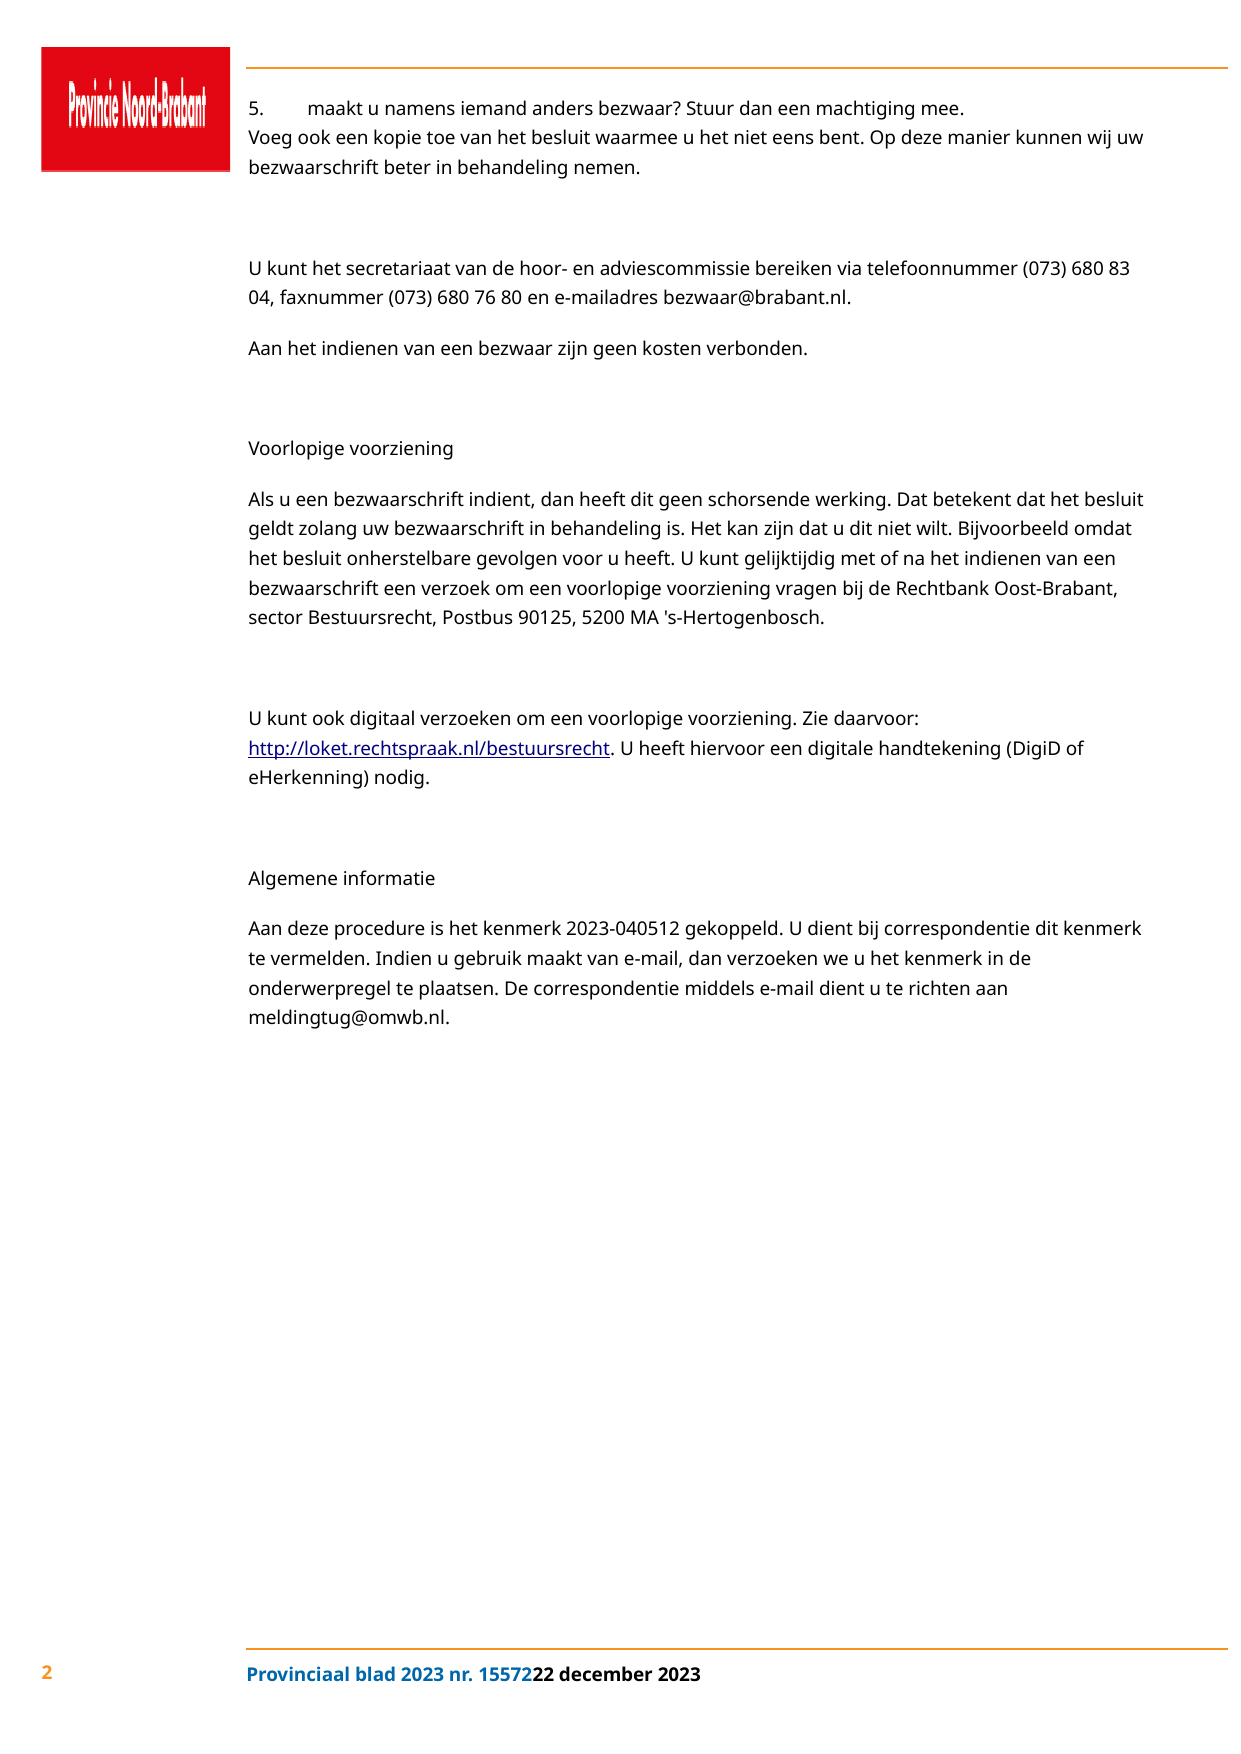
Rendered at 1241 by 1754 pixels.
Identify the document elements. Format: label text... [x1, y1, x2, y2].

text Algemene informatie [248, 865, 1152, 891]
text Aan deze procedure is het kenmerk 2023-040512 gekoppeld. U dient bij correspondentie dit kenmerk te vermelden. Indien u gebruik maakt van e-mail, dan verzoeken we u het kenmerk in de onderwerpregel te plaatsen. De correspondentie middels e-mail dient u te richten aan meldingtug@omwb.nl. [248, 916, 1152, 1030]
picture [41, 47, 231, 172]
text Voeg ook een kopie toe van het besluit waarmee u het niet eens bent. Op deze manier kunnen wij uw bezwaarschrift beter in behandeling nemen. [248, 124, 1152, 180]
text Als u een bezwaarschrift indient, dan heeft dit geen schorsende werking. Dat betekent dat het besluit geldt zolang uw bezwaarschrift in behandeling is. Het kan zijn dat u dit niet wilt. Bijvoorbeeld omdat het besluit onherstelbare gevolgen voor u heeft. U kunt gelijktijdig met of na het indienen van een bezwaarschrift een verzoek om een voorlopige voorziening vragen bij de Rechtbank Oost-Brabant, sector Bestuursrecht, Postbus 90125, 5200 MA 's‑Hertogenbosch. [248, 486, 1152, 630]
text U kunt ook digitaal verzoeken om een voorlopige voorziening. Zie daarvoor: http://loket.rechtspraak.nl/bestuursrecht. U heeft hiervoor een digitale handtekening (DigiD of eHerkenning) nodig. [248, 705, 1152, 790]
text Aan het indienen van een bezwaar zijn geen kosten verbonden. [248, 335, 1152, 361]
list maakt u namens iemand anders bezwaar? Stuur dan een machtiging mee. [248, 95, 1152, 121]
text U kunt het secretariaat van de hoor- en adviescommissie bereiken via telefoonnummer (073) 680 83 04, faxnummer (073) 680 76 80 en e-mailadres bezwaar@brabant.nl. [248, 255, 1152, 310]
text Voorlopige voorziening [248, 436, 1152, 461]
